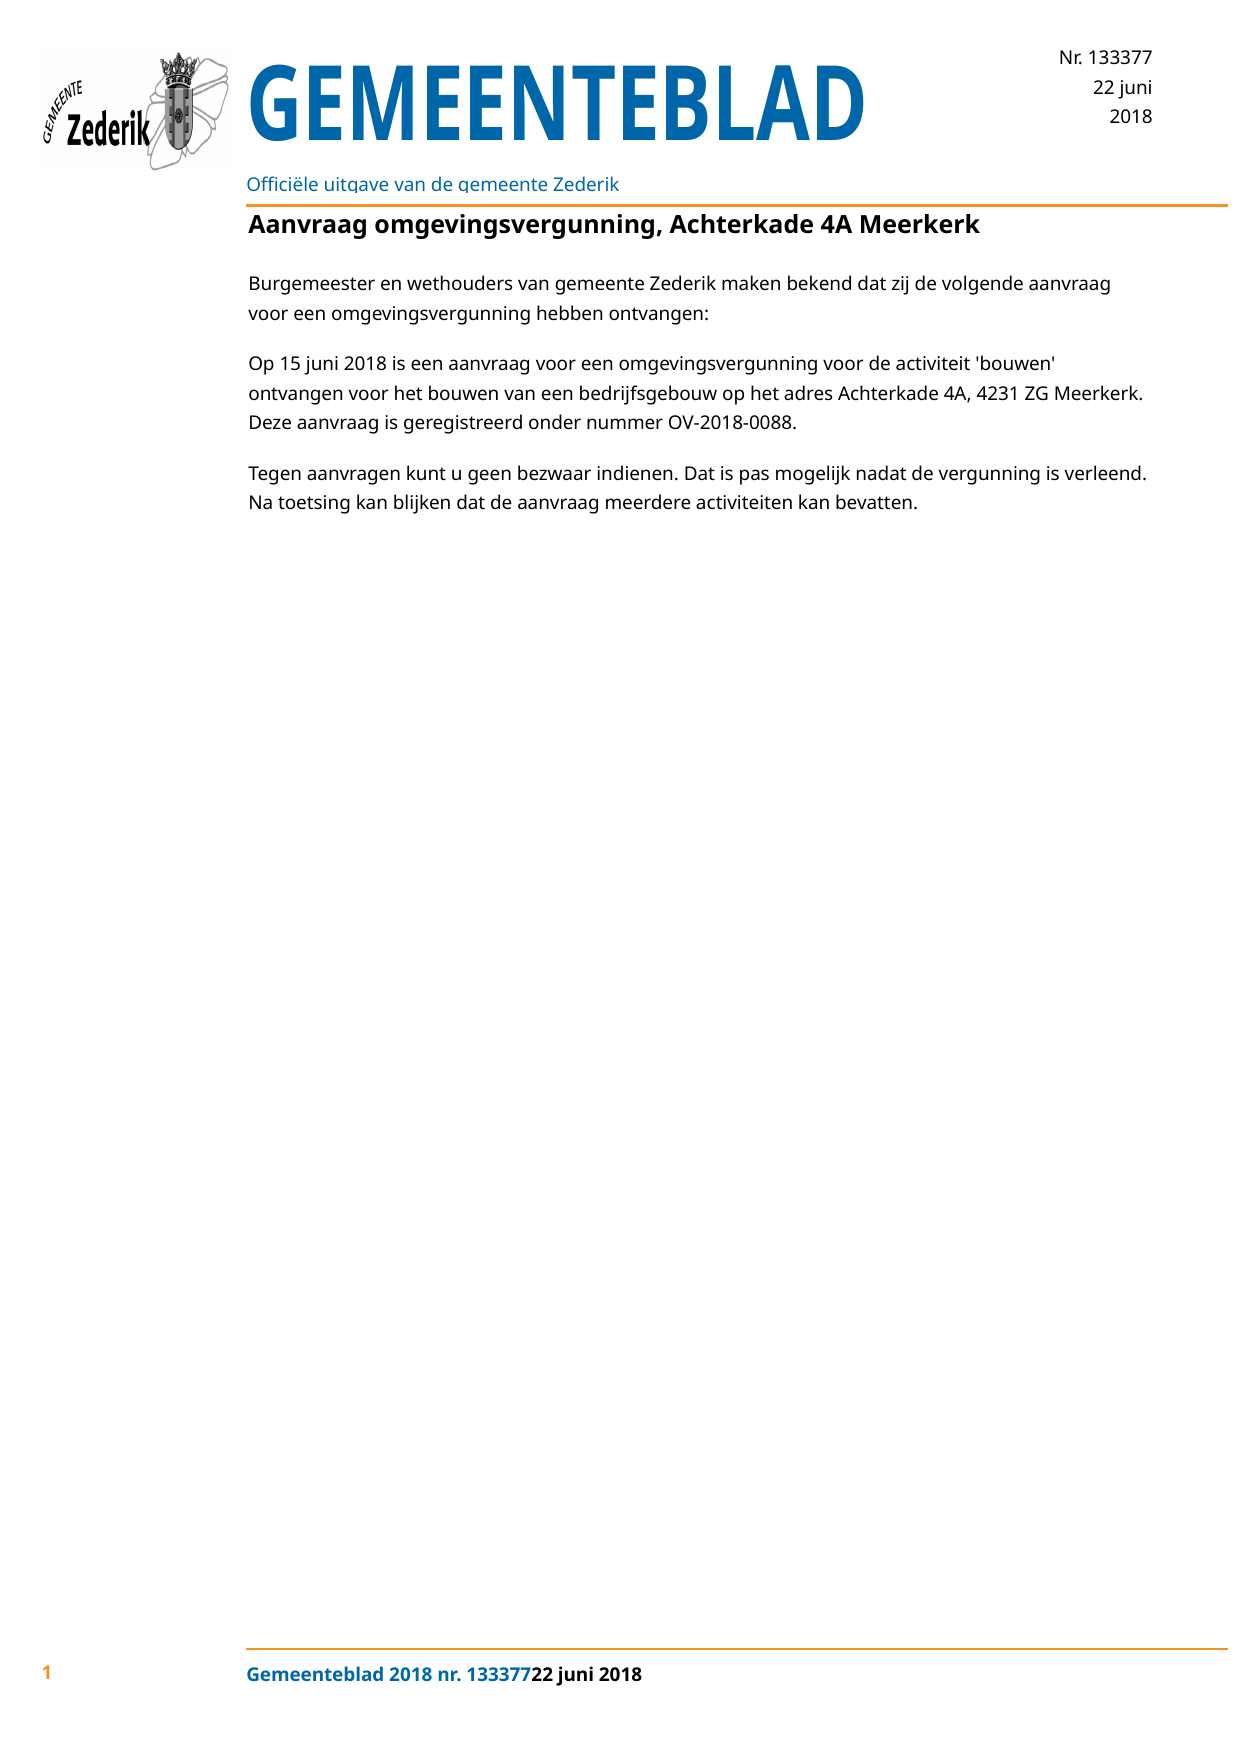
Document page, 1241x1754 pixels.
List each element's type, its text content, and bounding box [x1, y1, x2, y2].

text Aanvraag omgevingsvergunning, Achterkade 4A Meerkerk [248, 207, 1152, 241]
text Op 15 juni 2018 is een aanvraag voor een omgevingsvergunning voor de activiteit 'bouwen' ontvangen voor het bouwen van een bedrijfsgebouw op het adres Achterkade 4A, 4231 ZG Meerkerk. Deze aanvraag is geregistreerd onder nummer OV-2018-0088. [248, 350, 1152, 435]
text Burgemeester en wethouders van gemeente Zederik maken bekend dat zij de volgende aanvraag voor een omgevingsvergunning hebben ontvangen: [248, 270, 1152, 326]
text Tegen aanvragen kunt u geen bezwaar indienen. Dat is pas mogelijk nadat de vergunning is verleend. Na toetsing kan blijken dat de aanvraag meerdere activiteiten kan bevatten. [248, 460, 1152, 515]
picture [41, 47, 231, 172]
